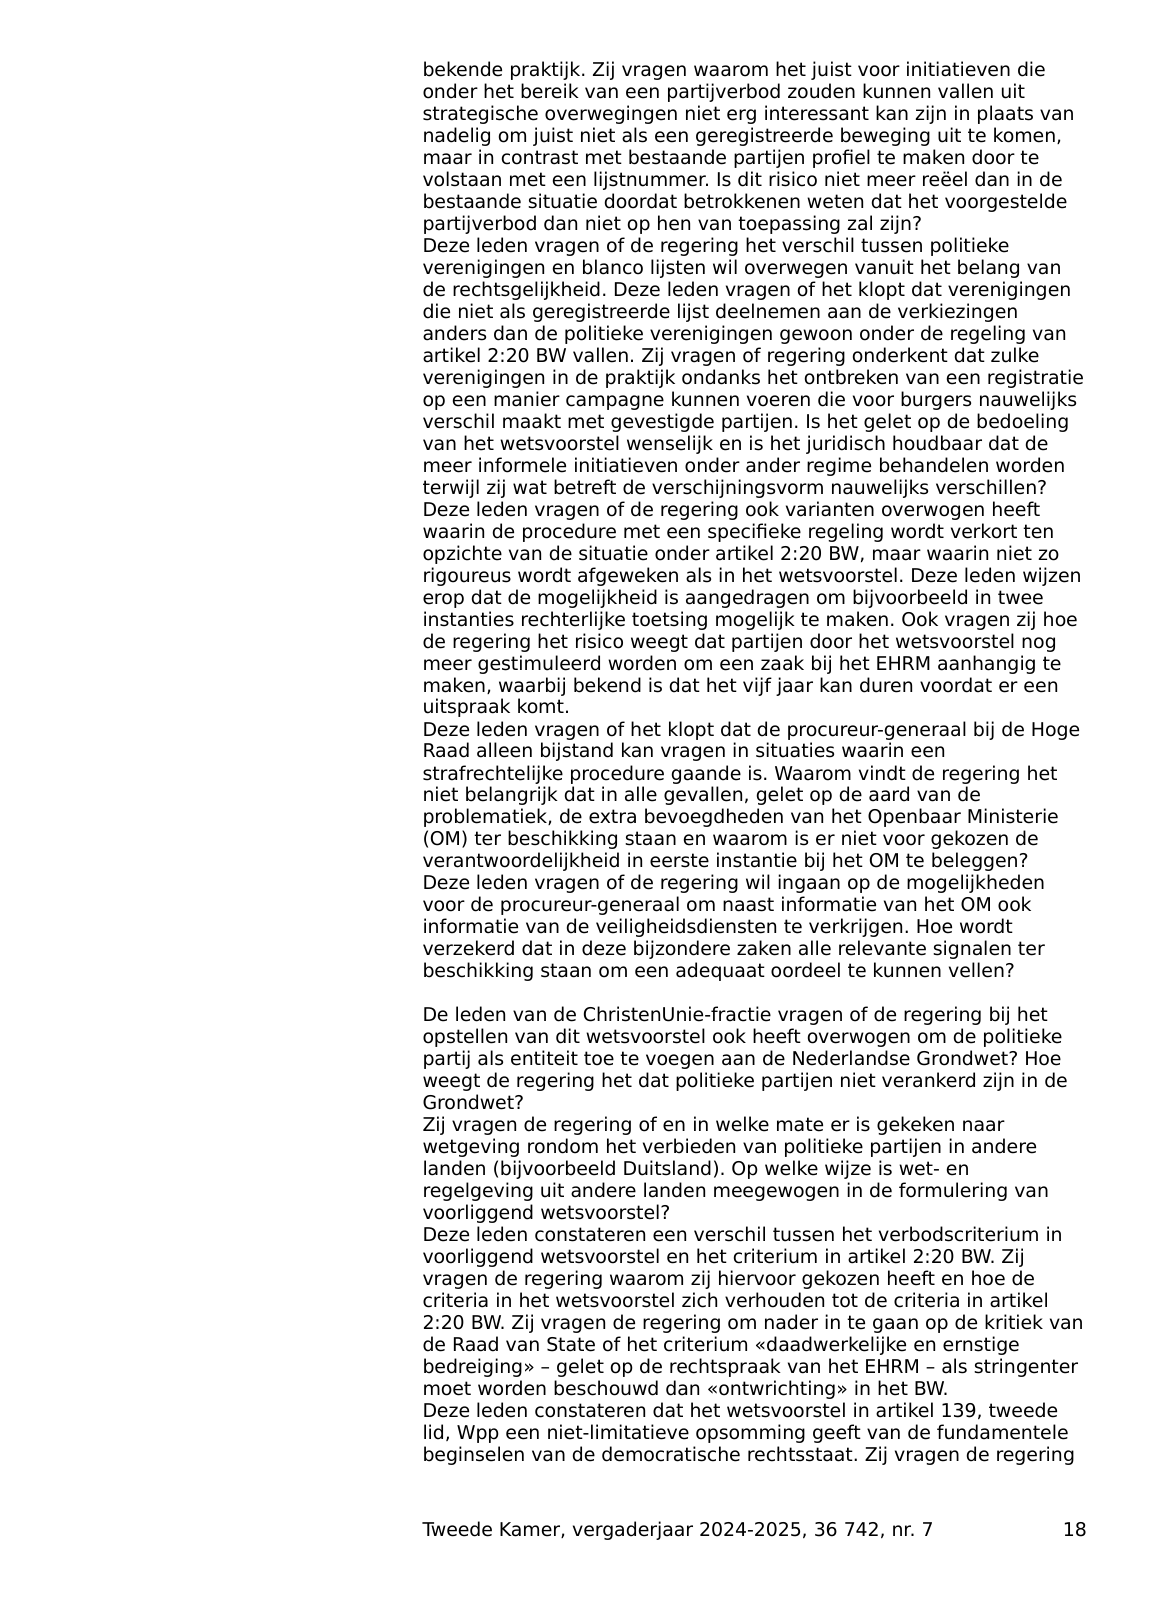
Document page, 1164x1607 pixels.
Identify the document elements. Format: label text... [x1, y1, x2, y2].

text Zij vragen de regering of en in welke mate er is gekeken naar wetgeving rondom het verbieden van politieke partijen in andere landen (bijvoorbeeld Duitsland). Op welke wijze is wet- en regelgeving uit andere landen meegewogen in de formulering van voorliggend wetsvoorstel? [422, 1114, 1087, 1224]
text bekende praktijk. Zij vragen waarom het juist voor initiatieven die onder het bereik van een partijverbod zouden kunnen vallen uit strategische overwegingen niet erg interessant kan zijn in plaats van nadelig om juist niet als een geregistreerde beweging uit te komen, maar in contrast met bestaande partijen profiel te maken door te volstaan met een lijstnummer. Is dit risico niet meer reëel dan in de bestaande situatie doordat betrokkenen weten dat het voorgestelde partijverbod dan niet op hen van toepassing zal zijn? [422, 59, 1087, 235]
text De leden van de ChristenUnie-fractie vragen of de regering bij het opstellen van dit wetsvoorstel ook heeft overwogen om de politieke partij als entiteit toe te voegen aan de Nederlandse Grondwet? Hoe weegt de regering het dat politieke partijen niet verankerd zijn in de Grondwet? [422, 1004, 1087, 1114]
text Deze leden constateren dat het wetsvoorstel in artikel 139, tweede lid, Wpp een niet-limitatieve opsomming geeft van de fundamentele beginselen van de democratische rechtsstaat. Zij vragen de regering [422, 1400, 1087, 1466]
text Deze leden vragen of de regering wil ingaan op de mogelijkheden voor de procureur-generaal om naast informatie van het OM ook informatie van de veiligheidsdiensten te verkrijgen. Hoe wordt verzekerd dat in deze bijzondere zaken alle relevante signalen ter beschikking staan om een adequaat oordeel te kunnen vellen? [422, 872, 1087, 982]
text Deze leden vragen of het klopt dat de procureur-generaal bij de Hoge Raad alleen bijstand kan vragen in situaties waarin een strafrechtelijke procedure gaande is. Waarom vindt de regering het niet belangrijk dat in alle gevallen, gelet op de aard van de problematiek, de extra bevoegdheden van het Openbaar Ministerie (OM) ter beschikking staan en waarom is er niet voor gekozen de verantwoordelijkheid in eerste instantie bij het OM te beleggen? [422, 718, 1087, 872]
text Deze leden constateren een verschil tussen het verbodscriterium in voorliggend wetsvoorstel en het criterium in artikel 2:20 BW. Zij vragen de regering waarom zij hiervoor gekozen heeft en hoe de criteria in het wetsvoorstel zich verhouden tot de criteria in artikel 2:20 BW. Zij vragen de regering om nader in te gaan op de kritiek van de Raad van State of het criterium «daadwerkelijke en ernstige bedreiging» – gelet op de rechtspraak van het EHRM – als stringenter moet worden beschouwd dan «ontwrichting» in het BW. [422, 1224, 1087, 1400]
text Deze leden vragen of de regering ook varianten overwogen heeft waarin de procedure met een specifieke regeling wordt verkort ten opzichte van de situatie onder artikel 2:20 BW, maar waarin niet zo rigoureus wordt afgeweken als in het wetsvoorstel. Deze leden wijzen erop dat de mogelijkheid is aangedragen om bijvoorbeeld in twee instanties rechterlijke toetsing mogelijk te maken. Ook vragen zij hoe de regering het risico weegt dat partijen door het wetsvoorstel nog meer gestimuleerd worden om een zaak bij het EHRM aanhangig te maken, waarbij bekend is dat het vijf jaar kan duren voordat er een uitspraak komt. [422, 499, 1087, 718]
text Deze leden vragen of de regering het verschil tussen politieke verenigingen en blanco lijsten wil overwegen vanuit het belang van de rechtsgelijkheid. Deze leden vragen of het klopt dat verenigingen die niet als geregistreerde lijst deelnemen aan de verkiezingen anders dan de politieke verenigingen gewoon onder de regeling van artikel 2:20 BW vallen. Zij vragen of regering onderkent dat zulke verenigingen in de praktijk ondanks het ontbreken van een registratie op een manier campagne kunnen voeren die voor burgers nauwelijks verschil maakt met gevestigde partijen. Is het gelet op de bedoeling van het wetsvoorstel wenselijk en is het juridisch houdbaar dat de meer informele initiatieven onder ander regime behandelen worden terwijl zij wat betreft de verschijningsvorm nauwelijks verschillen? [422, 235, 1087, 499]
